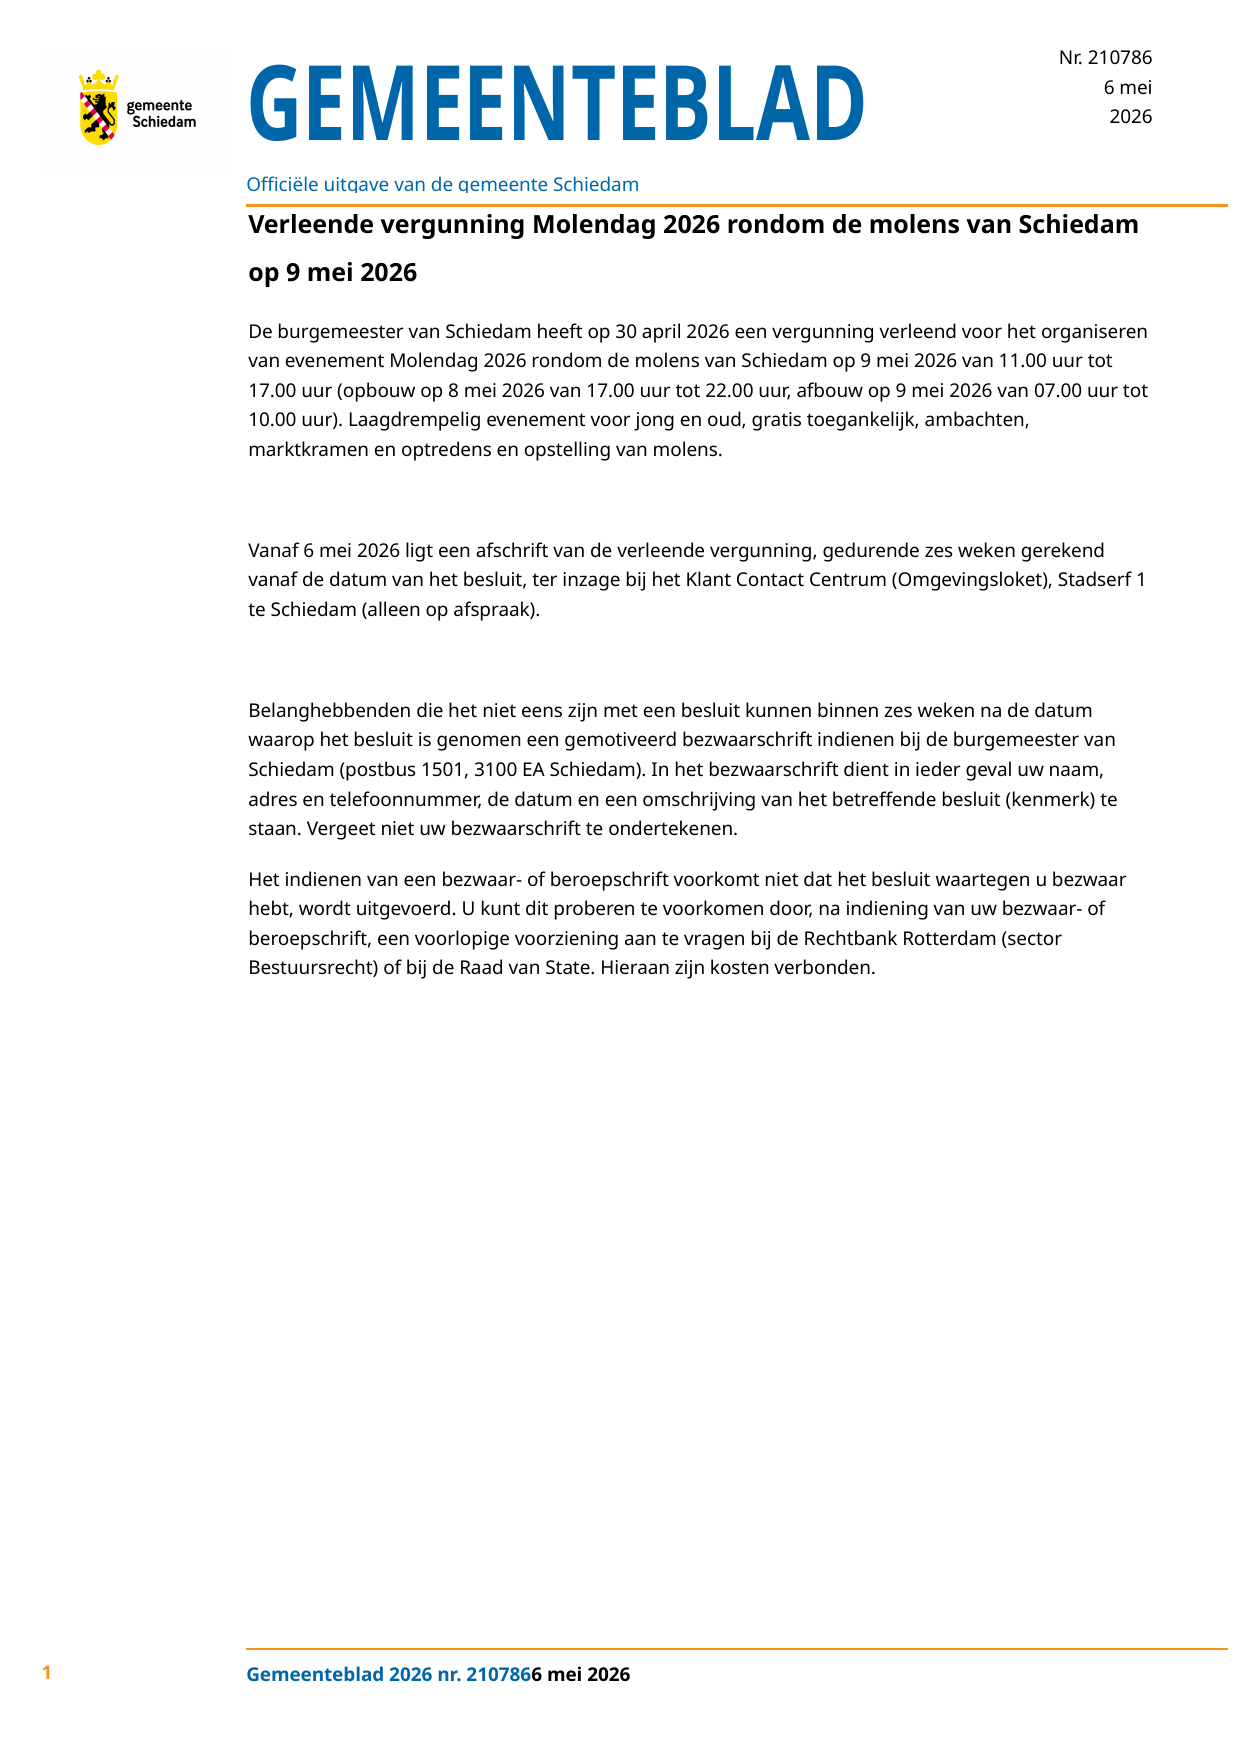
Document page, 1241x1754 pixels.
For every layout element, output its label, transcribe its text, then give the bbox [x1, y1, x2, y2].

text De burgemeester van Schiedam heeft op 30 april 2026 een vergunning verleend voor het organiseren van evenement Molendag 2026 rondom de molens van Schiedam op 9 mei 2026 van 11.00 uur tot 17.00 uur (opbouw op 8 mei 2026 van 17.00 uur tot 22.00 uur, afbouw op 9 mei 2026 van 07.00 uur tot 10.00 uur). Laagdrempelig evenement voor jong en oud, gratis toegankelijk, ambachten, marktkramen en optredens en opstelling van molens. [248, 318, 1152, 462]
text Het indienen van een bezwaar- of beroepschrift voorkomt niet dat het besluit waartegen u bezwaar hebt, wordt uitgevoerd. U kunt dit proberen te voorkomen door, na indiening van uw bezwaar- of beroepschrift, een voorlopige voorziening aan te vragen bij de Rechtbank Rotterdam (sector Bestuursrecht) of bij de Raad van State. Hieraan zijn kosten verbonden. [248, 866, 1152, 980]
text Belanghebbenden die het niet eens zijn met een besluit kunnen binnen zes weken na de datum waarop het besluit is genomen een gemotiveerd bezwaarschrift indienen bij de burgemeester van Schiedam (postbus 1501, 3100 EA Schiedam). In het bezwaarschrift dient in ieder geval uw naam, adres en telefoonnummer, de datum en een omschrijving van het betreffende besluit (kenmerk) te staan. Vergeet niet uw bezwaarschrift te ondertekenen. [248, 697, 1152, 841]
text Vanaf 6 mei 2026 ligt een afschrift van de verleende vergunning, gedurende zes weken gerekend vanaf de datum van het besluit, ter inzage bij het Klant Contact Centrum (Omgevingsloket), Stadserf 1 te Schiedam (alleen op afspraak). [248, 537, 1152, 622]
text Verleende vergunning Molendag 2026 rondom de molens van Schiedam op 9 mei 2026 [248, 207, 1152, 288]
picture [41, 47, 231, 172]
